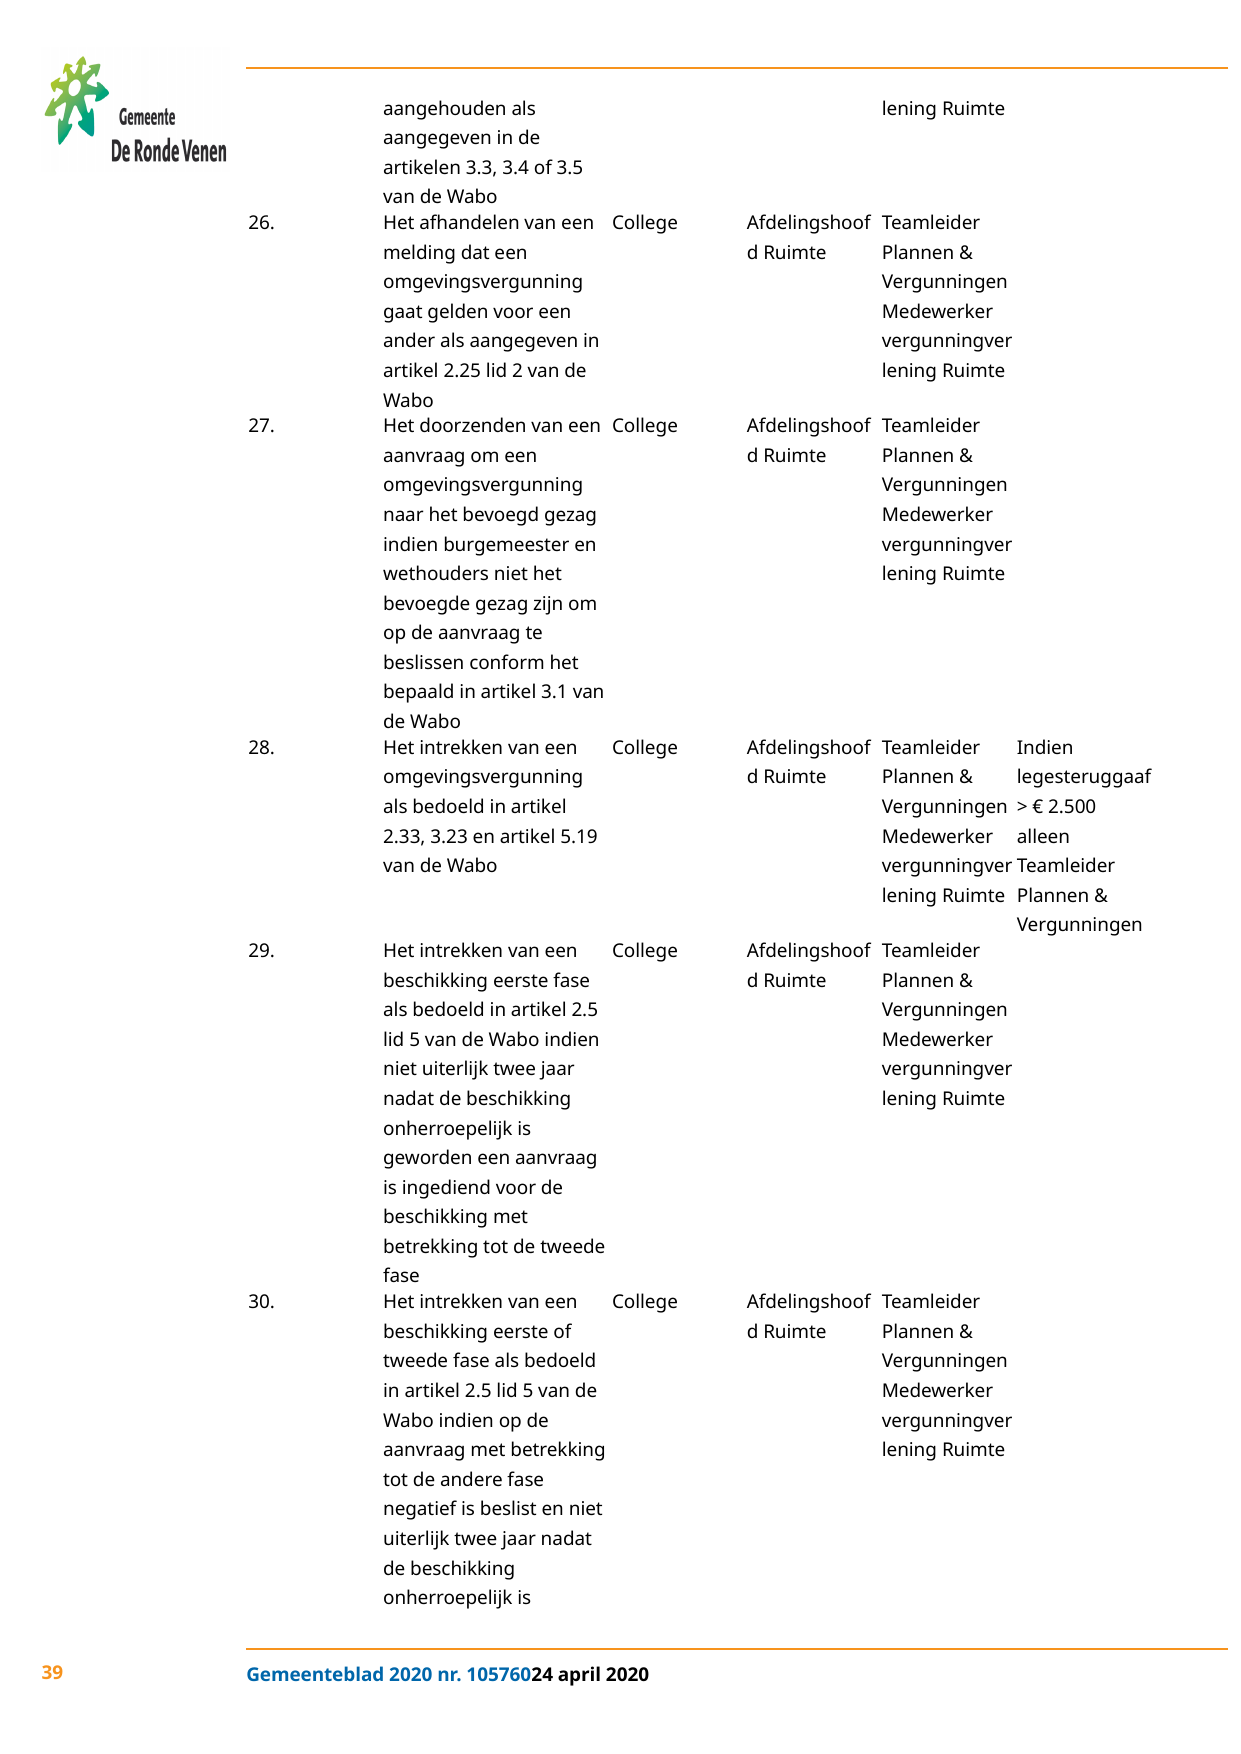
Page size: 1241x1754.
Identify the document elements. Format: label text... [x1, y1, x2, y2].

picture [41, 47, 231, 172]
table_cell Afdelingshoofd Ruimte [747, 734, 882, 937]
table_cell 27. [248, 413, 383, 734]
table_cell College [612, 209, 747, 412]
table_cell Teamleider Plannen & Vergunningen Medewerker vergunningverlening Ruimte [882, 937, 1017, 1288]
table_cell 29. [248, 937, 383, 1288]
table_cell [612, 95, 747, 209]
table_cell Teamleider Plannen & Vergunningen Medewerker vergunningverlening Ruimte [882, 1289, 1017, 1610]
table_cell Het intrekken van een beschikking eerste fase als bedoeld in artikel 2.5 lid 5 van de Wabo indien niet uiterlijk twee jaar nadat de beschikking onherroepelijk is geworden een aanvraag is ingediend voor de beschikking met betrekking tot de tweede fase [383, 937, 612, 1288]
table_cell Indien legesteruggaaf > € 2.500 alleen Teamleider Plannen & Vergunningen [1017, 734, 1152, 937]
table_cell [248, 95, 383, 209]
table_cell Afdelingshoofd Ruimte [747, 413, 882, 734]
table_cell [1017, 95, 1152, 209]
table_cell Afdelingshoofd Ruimte [747, 1289, 882, 1610]
table_cell 28. [248, 734, 383, 937]
table_cell Teamleider Plannen & Vergunningen Medewerker vergunningverlening Ruimte [882, 413, 1017, 734]
table_cell 30. [248, 1289, 383, 1610]
table_cell [1017, 1289, 1152, 1610]
table_cell Het intrekken van een beschikking eerste of tweede fase als bedoeld in artikel 2.5 lid 5 van de Wabo indien op de aanvraag met betrekking tot de andere fase negatief is beslist en niet uiterlijk twee jaar nadat de beschikking onherroepelijk is [383, 1289, 612, 1610]
table_cell College [612, 937, 747, 1288]
table_cell aangehouden als aangegeven in de artikelen 3.3, 3.4 of 3.5 van de Wabo [383, 95, 612, 209]
table_cell [1017, 413, 1152, 734]
table_cell Teamleider Plannen & Vergunningen Medewerker vergunningverlening Ruimte [882, 734, 1017, 937]
table_cell [1017, 937, 1152, 1288]
table_cell Afdelingshoofd Ruimte [747, 937, 882, 1288]
table_cell Het doorzenden van een aanvraag om een omgevingsvergunning naar het bevoegd gezag indien burgemeester en wethouders niet het bevoegde gezag zijn om op de aanvraag te beslissen conform het bepaald in artikel 3.1 van de Wabo [383, 413, 612, 734]
table_cell Afdelingshoofd Ruimte [747, 209, 882, 412]
table_cell Teamleider Plannen & Vergunningen Medewerker vergunningverlening Ruimte [882, 209, 1017, 412]
table_cell Het intrekken van een omgevingsvergunning als bedoeld in artikel 2.33, 3.23 en artikel 5.19 van de Wabo [383, 734, 612, 937]
table_cell lening Ruimte [882, 95, 1017, 209]
table_cell College [612, 413, 747, 734]
table_cell [1017, 209, 1152, 412]
table_cell College [612, 1289, 747, 1610]
table_cell Het afhandelen van een melding dat een omgevingsvergunning gaat gelden voor een ander als aangegeven in artikel 2.25 lid 2 van de Wabo [383, 209, 612, 412]
table_cell College [612, 734, 747, 937]
table_cell [747, 95, 882, 209]
table_cell 26. [248, 209, 383, 412]
